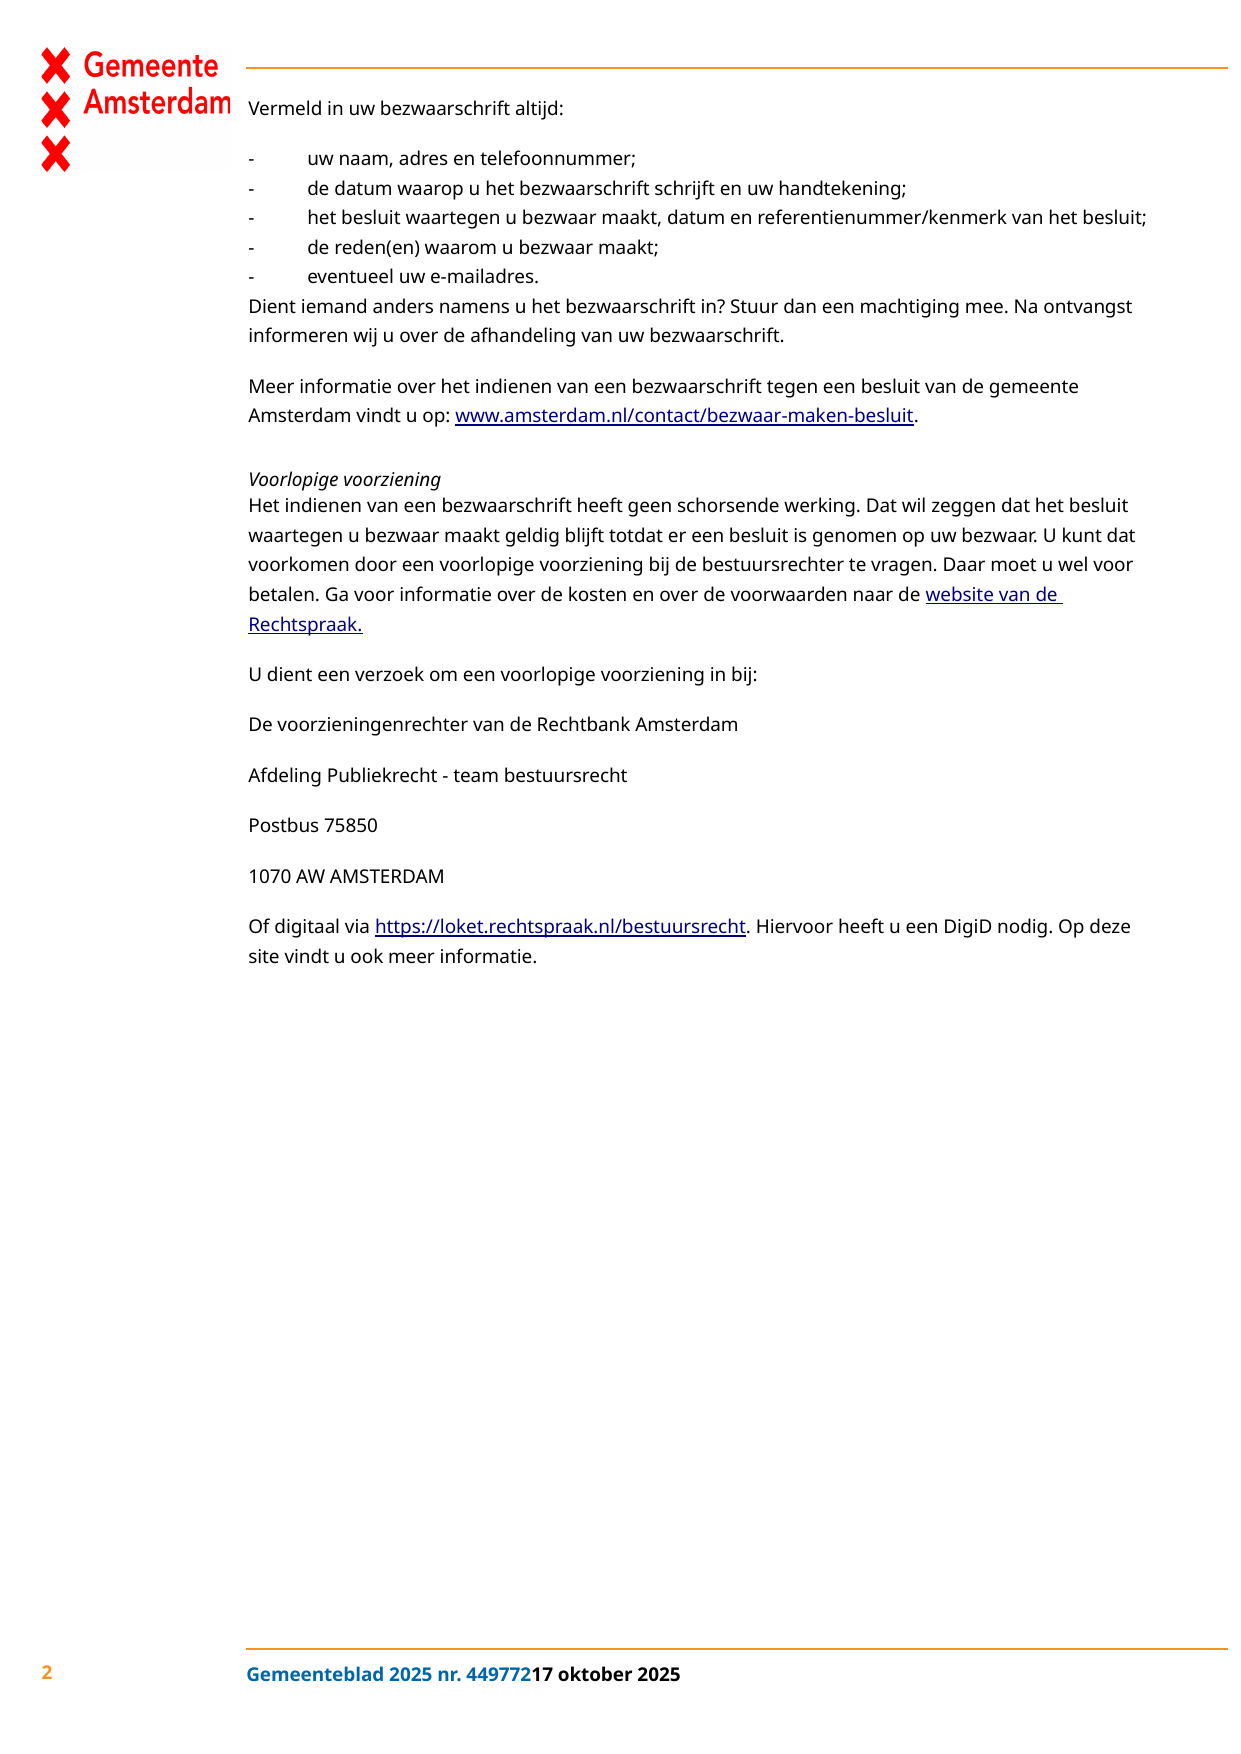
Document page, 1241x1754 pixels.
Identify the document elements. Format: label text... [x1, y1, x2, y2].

text Afdeling Publiekrecht - team bestuursrecht [248, 762, 1152, 788]
list de datum waarop u het bezwaarschrift schrijft en uw handtekening; [248, 175, 1152, 201]
text Vermeld in uw bezwaarschrift altijd: [248, 95, 1152, 121]
text Voorlopige voorziening [248, 467, 1152, 492]
text Of digitaal via https://loket.rechtspraak.nl/bestuursrecht. Hiervoor heeft u een DigiD nodig. Op deze site vindt u ook meer informatie. [248, 913, 1152, 968]
text Dient iemand anders namens u het bezwaarschrift in? Stuur dan een machtiging mee. Na ontvangst informeren wij u over de afhandeling van uw bezwaarschrift. [248, 293, 1152, 348]
picture [41, 47, 231, 172]
list eventueel uw e-mailadres. [248, 263, 1152, 289]
text Meer informatie over het indienen van een bezwaarschrift tegen een besluit van de gemeente Amsterdam vindt u op: www.amsterdam.nl/contact/bezwaar-maken-besluit. [248, 373, 1152, 428]
list de reden(en) waarom u bezwaar maakt; [248, 234, 1152, 260]
list uw naam, adres en telefoonnummer; [248, 145, 1152, 171]
text De voorzieningenrechter van de Rechtbank Amsterdam [248, 712, 1152, 737]
text Het indienen van een bezwaarschrift heeft geen schorsende werking. Dat wil zeggen dat het besluit waartegen u bezwaar maakt geldig blijft totdat er een besluit is genomen op uw bezwaar. U kunt dat voorkomen door een voorlopige voorziening bij de bestuursrechter te vragen. Daar moet u wel voor betalen. Ga voor informatie over de kosten en over de voorwaarden naar de website van de Rechtspraak. [248, 492, 1152, 636]
text 1070 AW AMSTERDAM [248, 863, 1152, 888]
text Postbus 75850 [248, 812, 1152, 838]
text U dient een verzoek om een voorlopige voorziening in bij: [248, 661, 1152, 687]
list het besluit waartegen u bezwaar maakt, datum en referentienummer/kenmerk van het besluit; [248, 204, 1152, 230]
